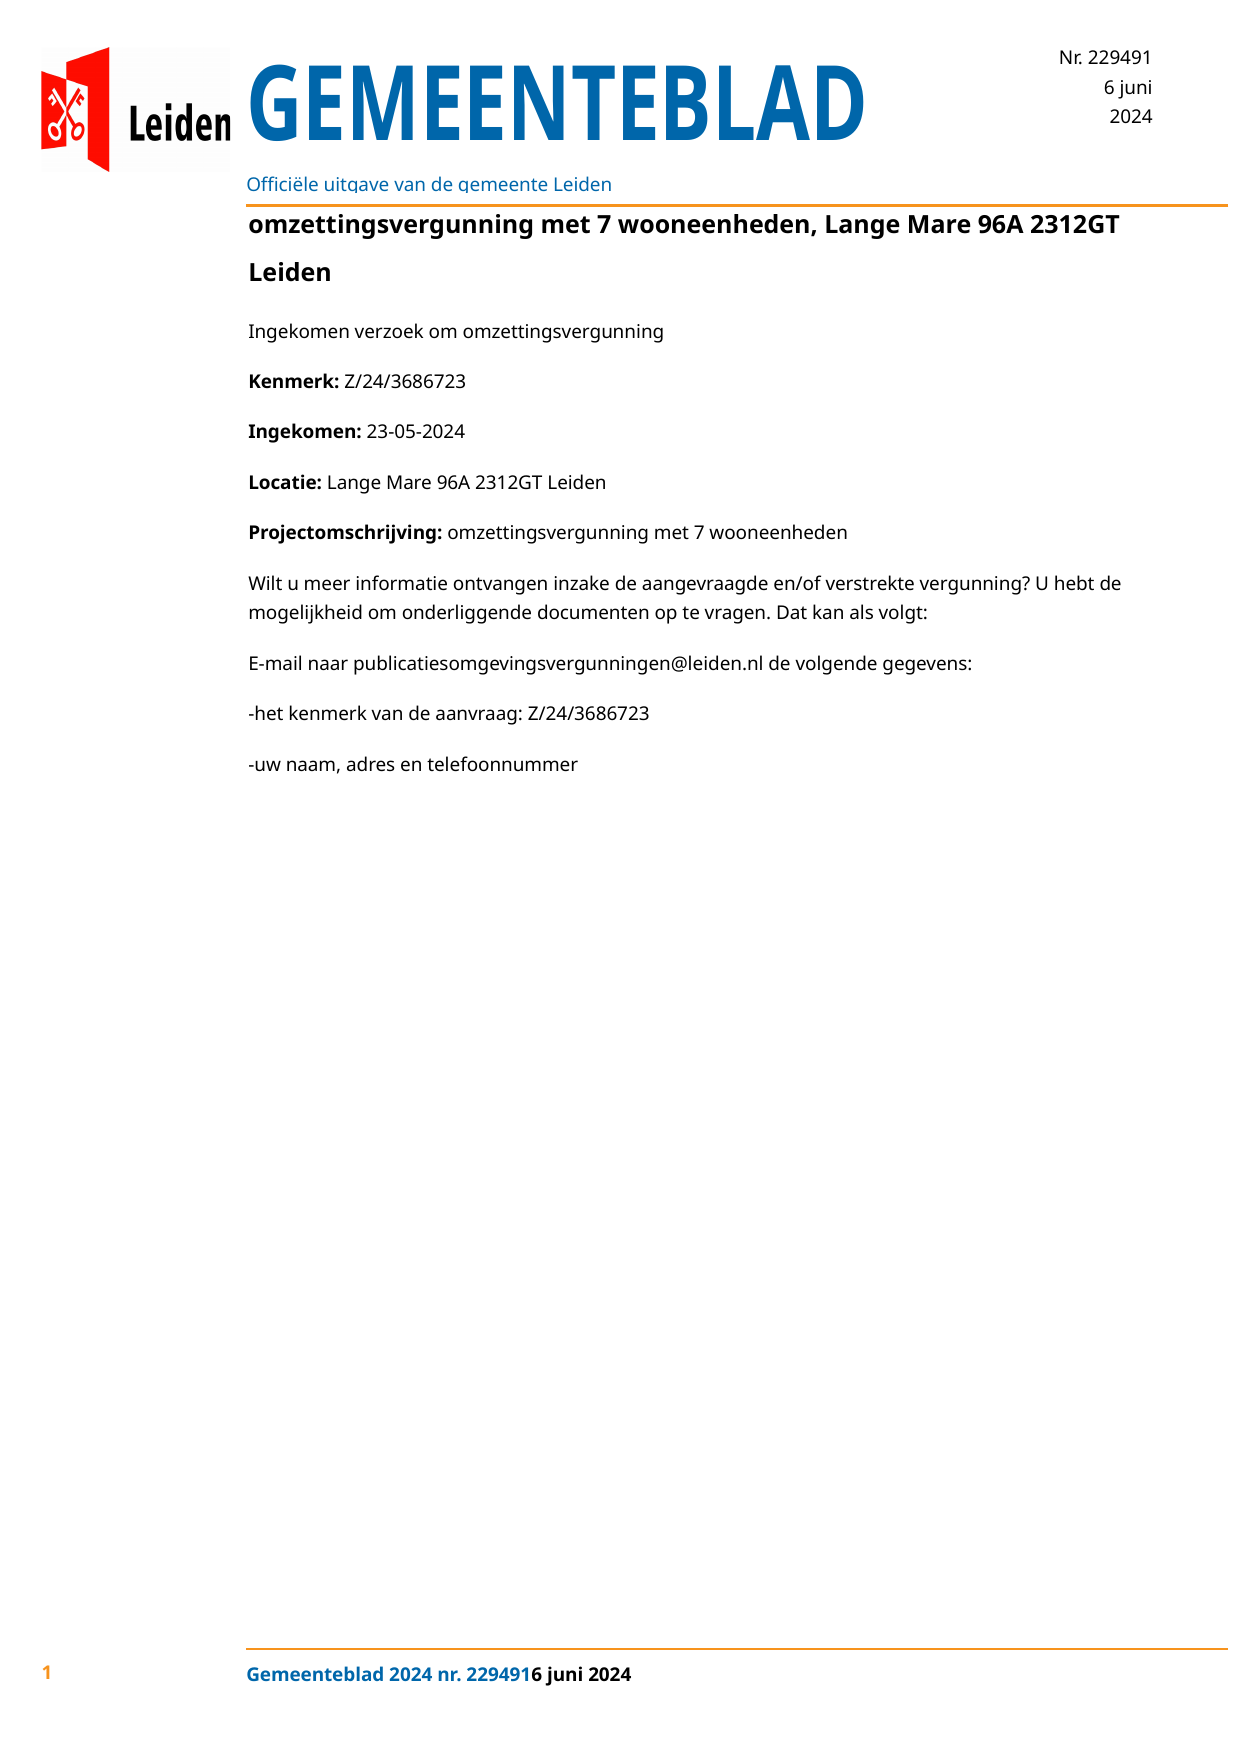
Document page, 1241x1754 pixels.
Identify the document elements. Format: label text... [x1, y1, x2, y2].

text -het kenmerk van de aanvraag: Z/24/3686723 [248, 700, 1152, 726]
text Locatie: Lange Mare 96A 2312GT Leiden [248, 469, 1152, 495]
text E-mail naar publicatiesomgevingsvergunningen@leiden.nl de volgende gegevens: [248, 650, 1152, 676]
text Ingekomen: 23-05-2024 [248, 419, 1152, 444]
text Projectomschrijving: omzettingsvergunning met 7 wooneenheden [248, 519, 1152, 545]
picture [41, 47, 231, 172]
text Wilt u meer informatie ontvangen inzake de aangevraagde en/of verstrekte vergunning? U hebt de mogelijkheid om onderliggende documenten op te vragen. Dat kan als volgt: [248, 570, 1152, 625]
text omzettingsvergunning met 7 wooneenheden, Lange Mare 96A 2312GT Leiden [248, 207, 1152, 288]
text Ingekomen verzoek om omzettingsvergunning [248, 318, 1152, 344]
text Kenmerk: Z/24/3686723 [248, 368, 1152, 394]
text -uw naam, adres en telefoonnummer [248, 751, 1152, 777]
